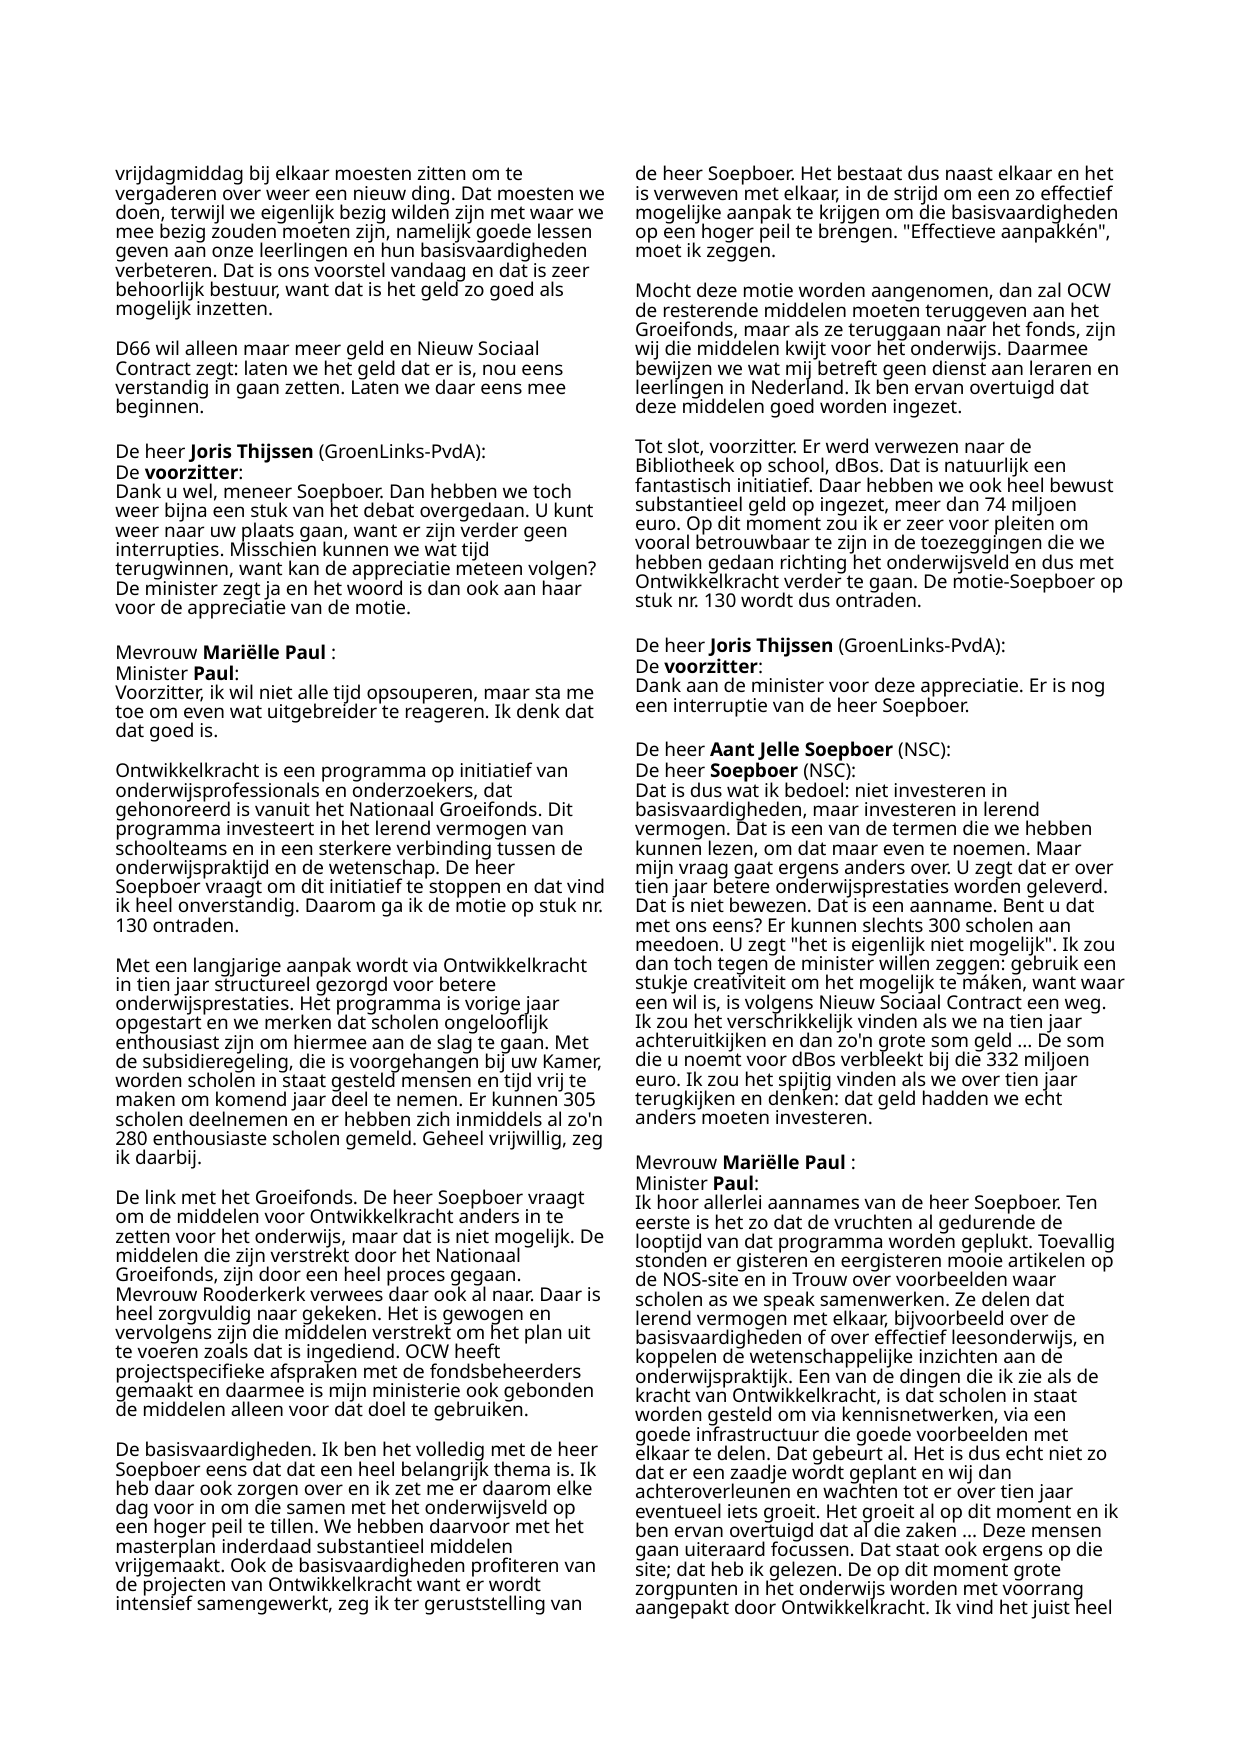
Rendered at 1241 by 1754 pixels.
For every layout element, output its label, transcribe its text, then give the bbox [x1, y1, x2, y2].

text Mevrouw Mariëlle Paul : [115, 639, 605, 664]
text De heer Joris Thijssen (GroenLinks-PvdA): [635, 632, 1125, 658]
text De voorzitter: [115, 464, 605, 483]
text de heer Soepboer. Het bestaat dus naast elkaar en het is verweven met elkaar, in de strijd om een zo effectief mogelijke aanpak te krijgen om die basisvaardigheden op een hoger peil te brengen. "Effectieve aanpakkén", moet ik zeggen. [635, 165, 1125, 262]
text Ontwikkelkracht is een programma op initiatief van onderwijsprofessionals en onderzoekers, dat gehonoreerd is vanuit het Nationaal Groeifonds. Dit programma investeert in het lerend vermogen van schoolteams en in een sterkere verbinding tussen de onderwijspraktijd en de wetenschap. De heer Soepboer vraagt om dit initiatief te stoppen en dat vind ik heel onverstandig. Daarom ga ik de motie op stuk nr. 130 ontraden. [115, 762, 605, 936]
text vrijdagmiddag bij elkaar moesten zitten om te vergaderen over weer een nieuw ding. Dat moesten we doen, terwijl we eigenlijk bezig wilden zijn met waar we mee bezig zouden moeten zijn, namelijk goede lessen geven aan onze leerlingen en hun basisvaardigheden verbeteren. Dat is ons voorstel vandaag en dat is zeer behoorlijk bestuur, want dat is het geld zo goed als mogelijk inzetten. [115, 165, 605, 319]
text De heer Soepboer (NSC): [635, 762, 1125, 782]
text Voorzitter, ik wil niet alle tijd opsouperen, maar sta me toe om even wat uitgebreider te reageren. Ik denk dat dat goed is. [115, 684, 605, 742]
text De heer Joris Thijssen (GroenLinks-PvdA): [115, 438, 605, 464]
text Dank aan de minister voor deze appreciatie. Er is nog een interruptie van de heer Soepboer. [635, 677, 1125, 716]
text Mevrouw Mariëlle Paul : [635, 1149, 1125, 1175]
text D66 wil alleen maar meer geld en Nieuw Sociaal Contract zegt: laten we het geld dat er is, nou eens verstandig in gaan zetten. Laten we daar eens mee beginnen. [115, 340, 605, 417]
text Dank u wel, meneer Soepboer. Dan hebben we toch weer bijna een stuk van het debat overgedaan. U kunt weer naar uw plaats gaan, want er zijn verder geen interrupties. Misschien kunnen we wat tijd terugwinnen, want kan de appreciatie meteen volgen? De minister zegt ja en het woord is dan ook aan haar voor de appreciatie van de motie. [115, 483, 605, 618]
text Dat is dus wat ik bedoel: niet investeren in basisvaardigheden, maar investeren in lerend vermogen. Dat is een van de termen die we hebben kunnen lezen, om dat maar even te noemen. Maar mijn vraag gaat ergens anders over. U zegt dat er over tien jaar betere onderwijsprestaties worden geleverd. Dat is niet bewezen. Dat is een aanname. Bent u dat met ons eens? Er kunnen slechts 300 scholen aan meedoen. U zegt "het is eigenlijk niet mogelijk". Ik zou dan toch tegen de minister willen zeggen: gebruik een stukje creativiteit om het mogelijk te máken, want waar een wil is, is volgens Nieuw Sociaal Contract een weg. Ik zou het verschrikkelijk vinden als we na tien jaar achteruitkijken en dan zo'n grote som geld ... De som die u noemt voor dBos verbleekt bij die 332 miljoen euro. Ik zou het spijtig vinden als we over tien jaar terugkijken en denken: dat geld hadden we echt anders moeten investeren. [635, 782, 1125, 1128]
text De voorzitter: [635, 658, 1125, 677]
text Ik hoor allerlei aannames van de heer Soepboer. Ten eerste is het zo dat de vruchten al gedurende de looptijd van dat programma worden geplukt. Toevallig stonden er gisteren en eergisteren mooie artikelen op de NOS-site en in Trouw over voorbeelden waar scholen as we speak samenwerken. Ze delen dat lerend vermogen met elkaar, bijvoorbeeld over de basisvaardigheden of over effectief leesonderwijs, en koppelen de wetenschappelijke inzichten aan de onderwijspraktijk. Een van de dingen die ik zie als de kracht van Ontwikkelkracht, is dat scholen in staat worden gesteld om via kennisnetwerken, via een goede infrastructuur die goede voorbeelden met elkaar te delen. Dat gebeurt al. Het is dus echt niet zo dat er een zaadje wordt geplant en wij dan achteroverleunen en wachten tot er over tien jaar eventueel iets groeit. Het groeit al op dit moment en ik ben ervan overtuigd dat al die zaken ... Deze mensen gaan uiteraard focussen. Dat staat ook ergens op die site; dat heb ik gelezen. De op dit moment grote zorgpunten in het onderwijs worden met voorrang aangepakt door Ontwikkelkracht. Ik vind het juist heel [635, 1194, 1125, 1618]
text Mocht deze motie worden aangenomen, dan zal OCW de resterende middelen moeten teruggeven aan het Groeifonds, maar als ze teruggaan naar het fonds, zijn wij die middelen kwijt voor het onderwijs. Daarmee bewijzen we wat mij betreft geen dienst aan leraren en leerlingen in Nederland. Ik ben ervan overtuigd dat deze middelen goed worden ingezet. [635, 282, 1125, 417]
text De basisvaardigheden. Ik ben het volledig met de heer Soepboer eens dat dat een heel belangrijk thema is. Ik heb daar ook zorgen over en ik zet me er daarom elke dag voor in om die samen met het onderwijsveld op een hoger peil te tillen. We hebben daarvoor met het masterplan inderdaad substantieel middelen vrijgemaakt. Ook de basisvaardigheden profiteren van de projecten van Ontwikkelkracht want er wordt intensief samengewerkt, zeg ik ter geruststelling van [115, 1441, 605, 1615]
text Tot slot, voorzitter. Er werd verwezen naar de Bibliotheek op school, dBos. Dat is natuurlijk een fantastisch initiatief. Daar hebben we ook heel bewust substantieel geld op ingezet, meer dan 74 miljoen euro. Op dit moment zou ik er zeer voor pleiten om vooral betrouwbaar te zijn in de toezeggingen die we hebben gedaan richting het onderwijsveld en dus met Ontwikkelkracht verder te gaan. De motie-Soepboer op stuk nr. 130 wordt dus ontraden. [635, 438, 1125, 611]
text De link met het Groeifonds. De heer Soepboer vraagt om de middelen voor Ontwikkelkracht anders in te zetten voor het onderwijs, maar dat is niet mogelijk. De middelen die zijn verstrekt door het Nationaal Groeifonds, zijn door een heel proces gegaan. Mevrouw Rooderkerk verwees daar ook al naar. Daar is heel zorgvuldig naar gekeken. Het is gewogen en vervolgens zijn die middelen verstrekt om het plan uit te voeren zoals dat is ingediend. OCW heeft projectspecifieke afspraken met de fondsbeheerders gemaakt en daarmee is mijn ministerie ook gebonden de middelen alleen voor dat doel te gebruiken. [115, 1189, 605, 1421]
text De heer Aant Jelle Soepboer (NSC): [635, 737, 1125, 762]
text Minister Paul: [115, 664, 605, 684]
text Minister Paul: [635, 1175, 1125, 1194]
text Met een langjarige aanpak wordt via Ontwikkelkracht in tien jaar structureel gezorgd voor betere onderwijsprestaties. Het programma is vorige jaar opgestart en we merken dat scholen ongelooflijk enthousiast zijn om hiermee aan de slag te gaan. Met de subsidieregeling, die is voorgehangen bij uw Kamer, worden scholen in staat gesteld mensen en tijd vrij te maken om komend jaar deel te nemen. Er kunnen 305 scholen deelnemen en er hebben zich inmiddels al zo'n 280 enthousiaste scholen gemeld. Geheel vrijwillig, zeg ik daarbij. [115, 957, 605, 1168]
